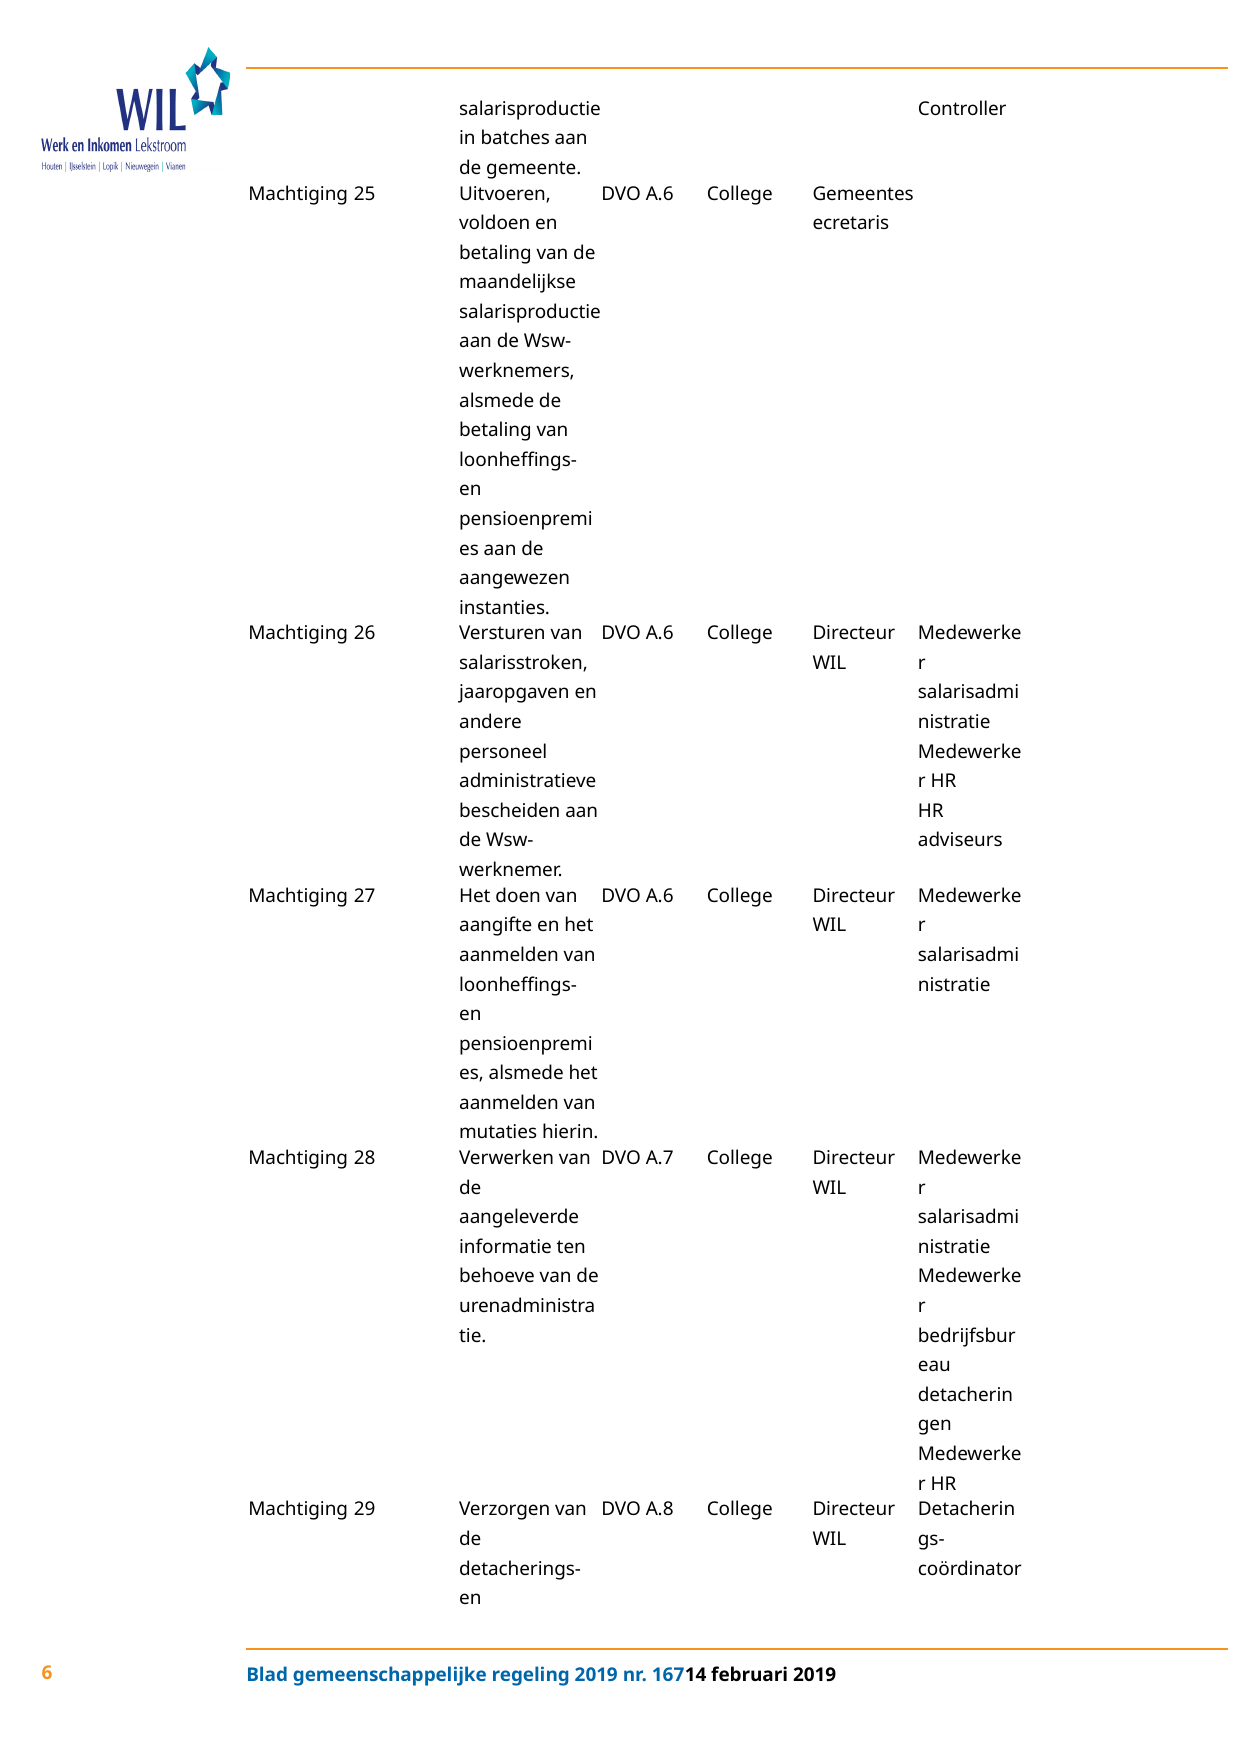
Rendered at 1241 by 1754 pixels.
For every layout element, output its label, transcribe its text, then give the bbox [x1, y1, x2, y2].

table_cell [707, 95, 812, 180]
table_cell [1023, 1144, 1152, 1496]
table_cell Verwerken van de aangeleverde informatie ten behoeve van de urenadministratie. [459, 1144, 601, 1496]
picture [41, 47, 231, 172]
table_cell DVO A.6 [601, 180, 707, 619]
table_cell Machtiging [248, 180, 353, 619]
table_cell Directeur WIL [812, 882, 918, 1144]
table_cell DVO A.6 [601, 882, 707, 1144]
table_cell [601, 95, 707, 180]
table_cell DVO A.6 [601, 620, 707, 882]
table_cell [248, 95, 353, 180]
table_cell 25 [354, 180, 459, 619]
table_cell College [707, 620, 812, 882]
table_cell Detacherings- coördinator [918, 1496, 1023, 1610]
table_cell College [707, 1496, 812, 1610]
table_cell 29 [354, 1496, 459, 1610]
table_cell [1023, 620, 1152, 882]
table_cell Medewerker salarisadministratie [918, 882, 1023, 1144]
table_cell 27 [354, 882, 459, 1144]
table_cell Machtiging [248, 1496, 353, 1610]
table_cell Directeur WIL [812, 620, 918, 882]
table_cell Versturen van salarisstroken, jaaropgaven en andere personeel administratieve bescheiden aan de Wsw-werknemer. [459, 620, 601, 882]
table_cell [1023, 882, 1152, 1144]
table_cell [1023, 180, 1152, 619]
table_cell Verzorgen van de detacherings- en [459, 1496, 601, 1610]
table_cell College [707, 180, 812, 619]
table_cell College [707, 1144, 812, 1496]
table_cell Directeur WIL [812, 1496, 918, 1610]
table_cell Machtiging [248, 1144, 353, 1496]
table_cell [1023, 95, 1152, 180]
table_cell Medewerker salarisadministratie Medewerker HR HR adviseurs [918, 620, 1023, 882]
table_cell Het doen van aangifte en het aanmelden van loonheffings- en pensioenpremies, alsmede het aanmelden van mutaties hierin. [459, 882, 601, 1144]
table_cell [812, 95, 918, 180]
table_cell Machtiging [248, 620, 353, 882]
table_cell DVO A.7 [601, 1144, 707, 1496]
table_cell Gemeentesecretaris [812, 180, 918, 619]
table_cell College [707, 882, 812, 1144]
table_cell [918, 180, 1023, 619]
table_cell Uitvoeren, voldoen en betaling van de maandelijkse salarisproductie aan de Wsw-werknemers, alsmede de betaling van loonheffings- en pensioenpremies aan de aangewezen instanties. [459, 180, 601, 619]
table_cell Directeur WIL [812, 1144, 918, 1496]
table_cell 28 [354, 1144, 459, 1496]
table_cell [1023, 1496, 1152, 1610]
table_cell 26 [354, 620, 459, 882]
table_cell Controller [918, 95, 1023, 180]
table_cell Medewerker salarisadministratie Medewerker bedrijfsbureau detacheringen Medewerker HR [918, 1144, 1023, 1496]
table_cell [354, 95, 459, 180]
table_cell salarisproductie in batches aan de gemeente. [459, 95, 601, 180]
table_cell DVO A.8 [601, 1496, 707, 1610]
table_cell Machtiging [248, 882, 353, 1144]
